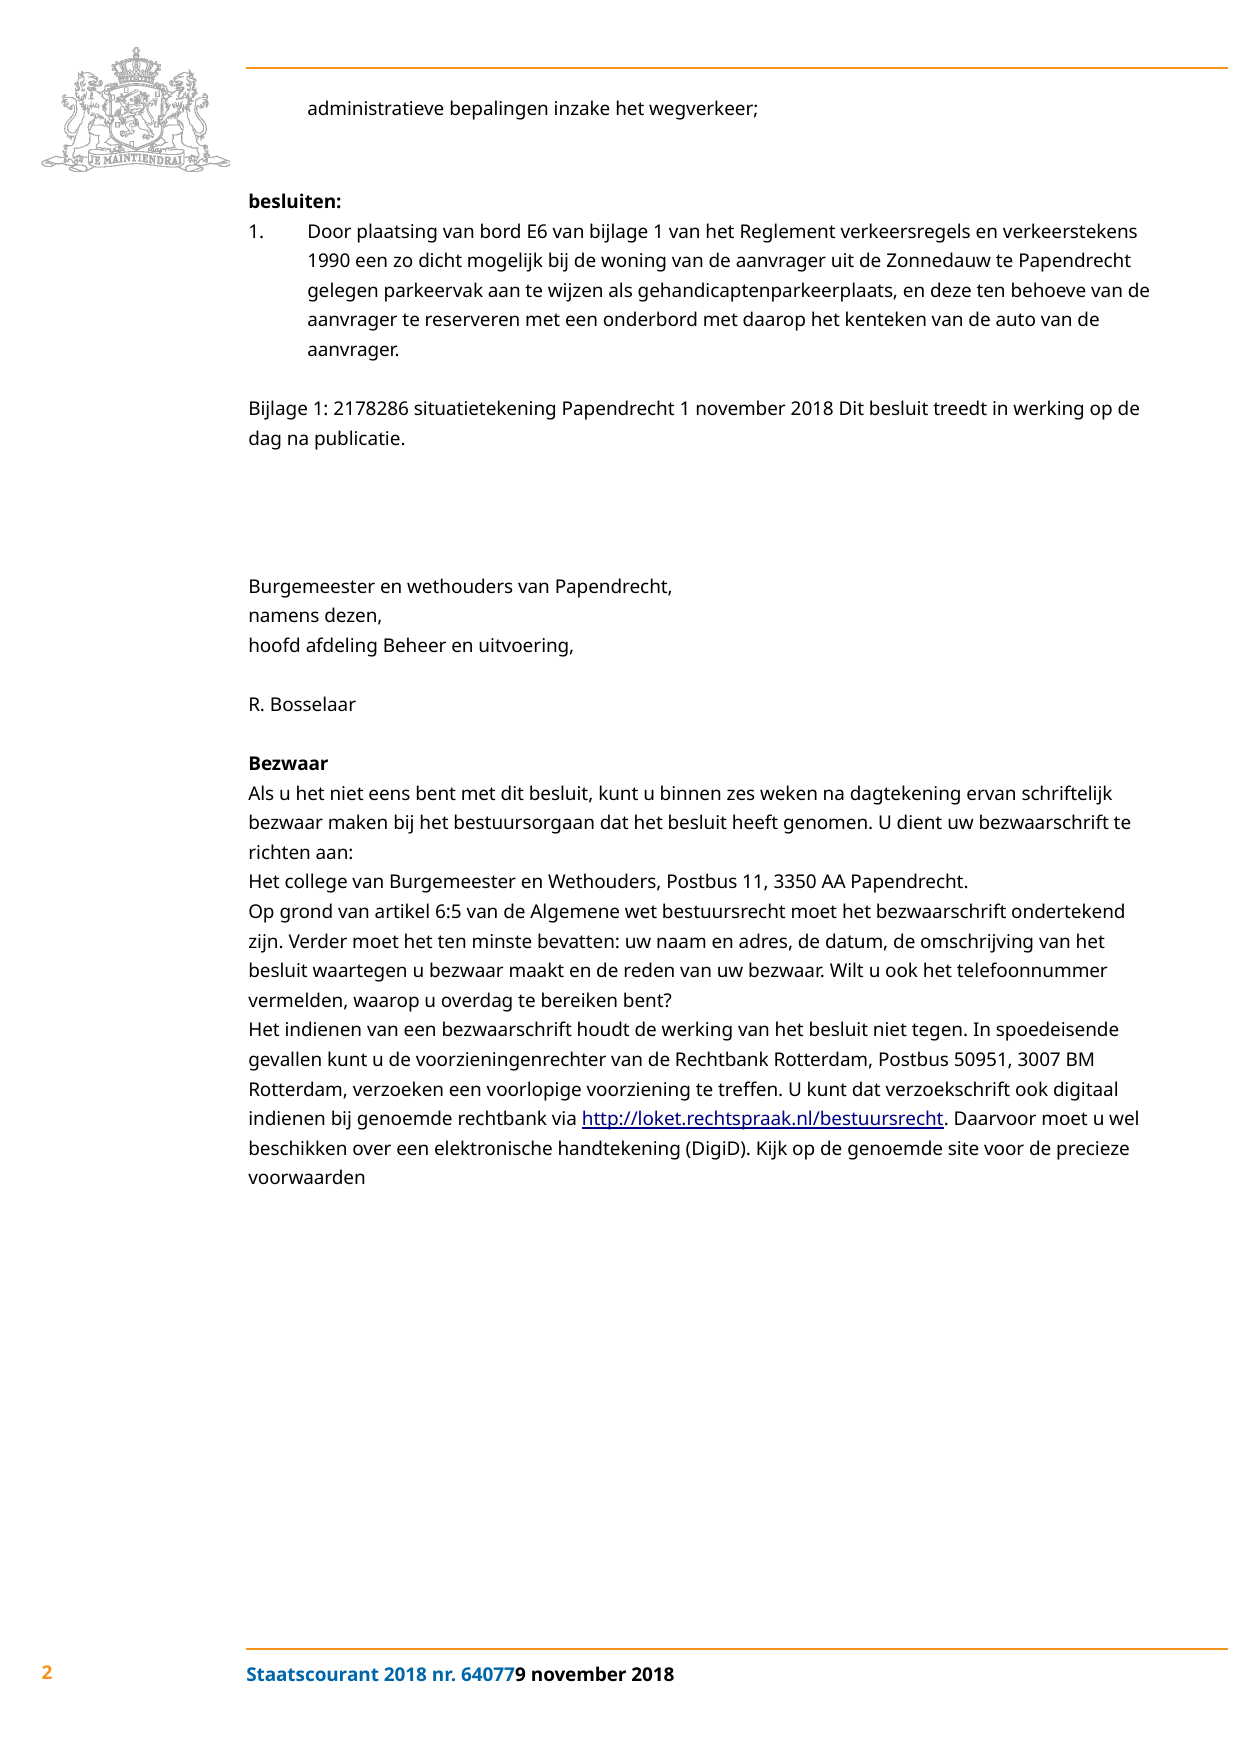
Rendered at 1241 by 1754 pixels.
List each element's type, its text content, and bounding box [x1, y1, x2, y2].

list Door plaatsing van bord E6 van bijlage 1 van het Reglement verkeersregels en verkeerstekens 1990 een zo dicht mogelijk bij de woning van de aanvrager uit de Zonnedauw te Papendrecht gelegen parkeervak aan te wijzen als gehandicaptenparkeerplaats, en deze ten behoeve van de aanvrager te reserveren met een onderbord met daarop het kenteken van de auto van de aanvrager. [248, 218, 1152, 362]
list administratieve bepalingen inzake het wegverkeer; [248, 95, 1152, 121]
text Burgemeester en wethouders van Papendrecht, [248, 573, 1152, 599]
text R. Bosselaar [248, 691, 1152, 717]
picture [41, 47, 231, 172]
text Als u het niet eens bent met dit besluit, kunt u binnen zes weken na dagtekening ervan schriftelijk bezwaar maken bij het bestuursorgaan dat het besluit heeft genomen. U dient uw bezwaarschrift te richten aan: [248, 780, 1152, 865]
text Bijlage 1: 2178286 situatietekening Papendrecht 1 november 2018 Dit besluit treedt in werking op de dag na publicatie. [248, 395, 1152, 451]
text namens dezen, [248, 602, 1152, 628]
text hoofd afdeling Beheer en uitvoering, [248, 632, 1152, 658]
text besluiten: [248, 188, 1152, 214]
text Het college van Burgemeester en Wethouders, Postbus 11, 3350 AA Papendrecht. [248, 869, 1152, 894]
text Het indienen van een bezwaarschrift houdt de werking van het besluit niet tegen. In spoedeisende gevallen kunt u de voorzieningenrechter van de Rechtbank Rotterdam, Postbus 50951, 3007 BM Rotterdam, verzoeken een voorlopige voorziening te treffen. U kunt dat verzoekschrift ook digitaal indienen bij genoemde rechtbank via http://loket.rechtspraak.nl/bestuursrecht. Daarvoor moet u wel beschikken over een elektronische handtekening (DigiD). Kijk op de genoemde site voor de precieze voorwaarden [248, 1017, 1152, 1190]
text Bezwaar [248, 750, 1152, 776]
text Op grond van artikel 6:5 van de Algemene wet bestuursrecht moet het bezwaarschrift ondertekend zijn. Verder moet het ten minste bevatten: uw naam en adres, de datum, de omschrijving van het besluit waartegen u bezwaar maakt en de reden van uw bezwaar. Wilt u ook het telefoonnummer vermelden, waarop u overdag te bereiken bent? [248, 898, 1152, 1013]
